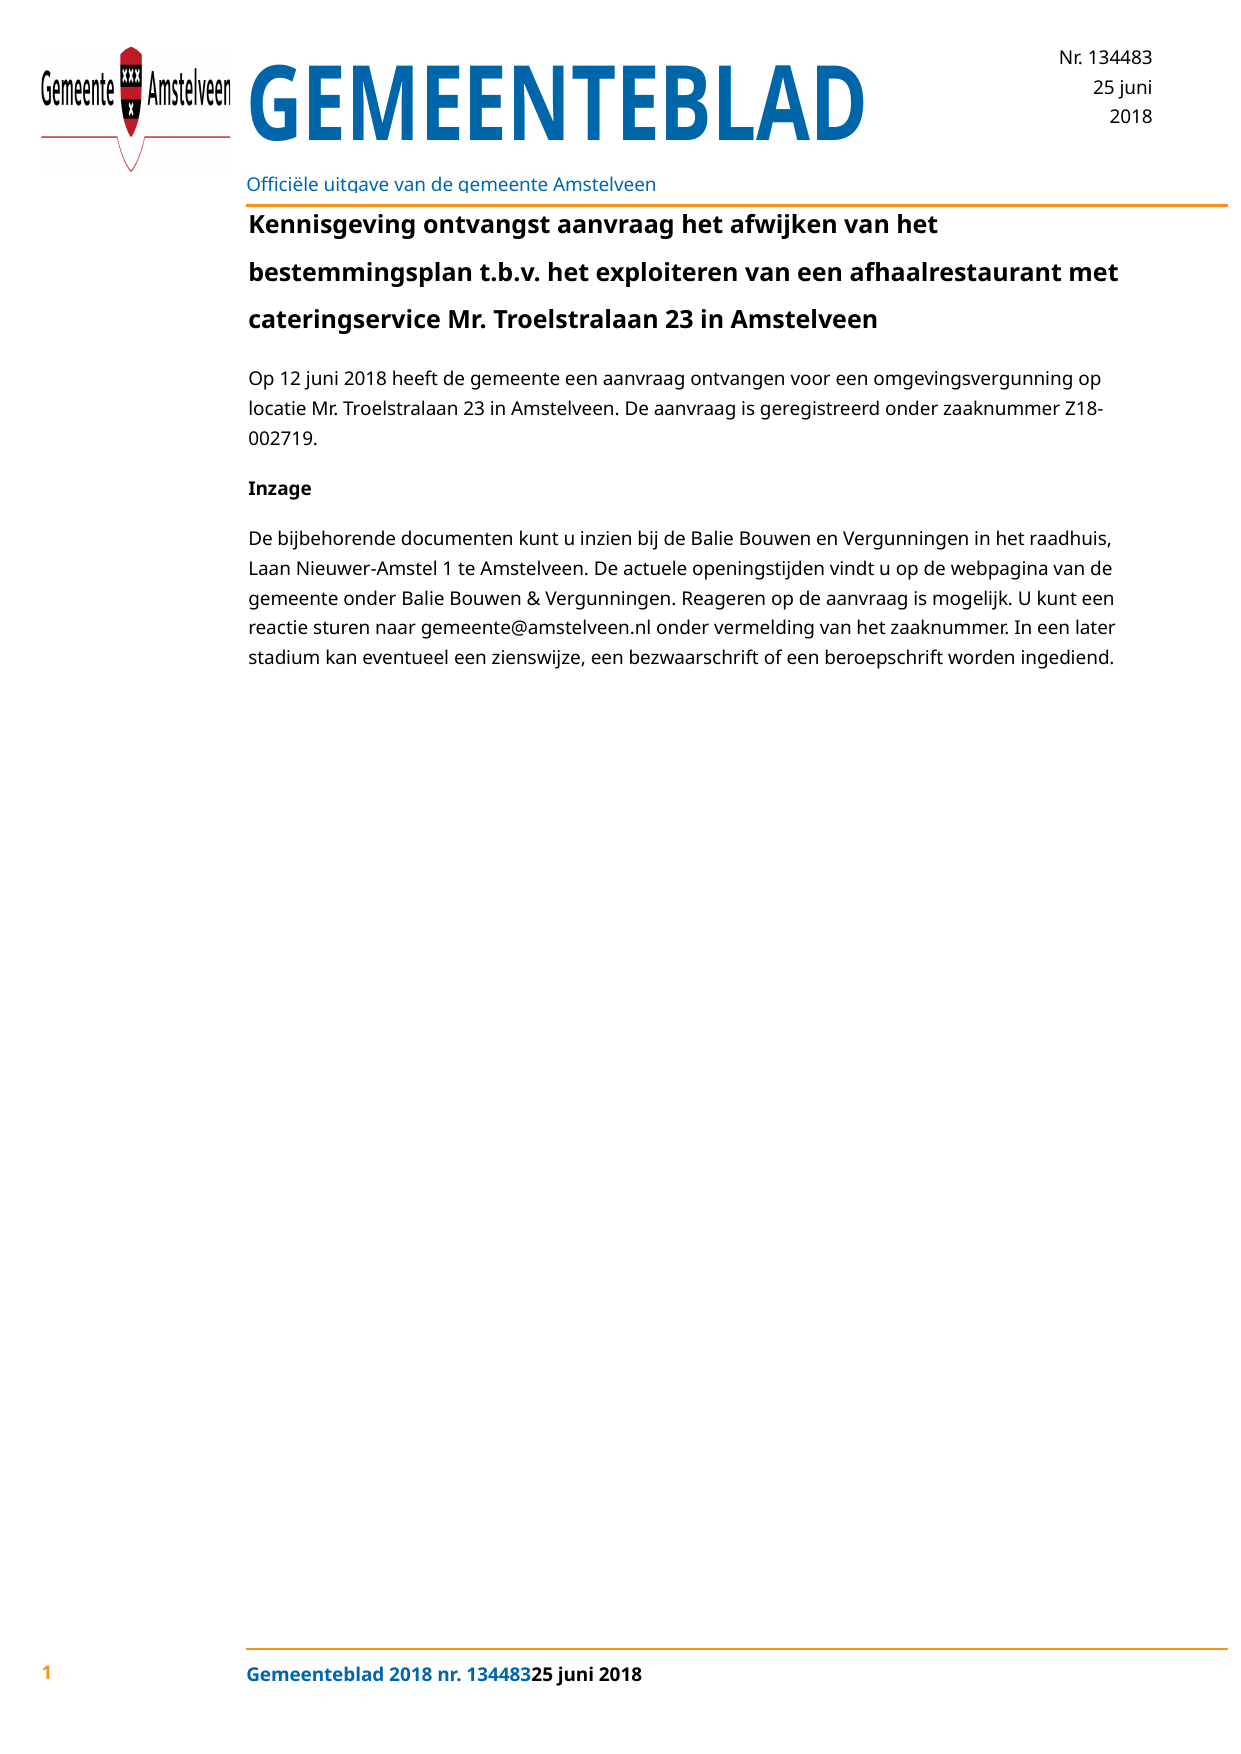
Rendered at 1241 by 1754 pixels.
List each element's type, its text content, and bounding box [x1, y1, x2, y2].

text Inzage [248, 475, 1152, 501]
text Op 12 juni 2018 heeft de gemeente een aanvraag ontvangen voor een omgevingsvergunning op locatie Mr. Troelstralaan 23 in Amstelveen. De aanvraag is geregistreerd onder zaaknummer Z18-002719. [248, 366, 1152, 450]
text De bijbehorende documenten kunt u inzien bij de Balie Bouwen en Vergunningen in het raadhuis, Laan Nieuwer-Amstel 1 te Amstelveen. De actuele openingstijden vindt u op de webpagina van de gemeente onder Balie Bouwen & Vergunningen. Reageren op de aanvraag is mogelijk. U kunt een reactie sturen naar gemeente@amstelveen.nl onder vermelding van het zaaknummer. In een later stadium kan eventueel een zienswijze, een bezwaarschrift of een beroepschrift worden ingediend. [248, 526, 1152, 669]
picture [41, 47, 231, 172]
text Kennisgeving ontvangst aanvraag het afwijken van het bestemmingsplan t.b.v. het exploiteren van een afhaalrestaurant met cateringservice Mr. Troelstralaan 23 in Amstelveen [248, 207, 1152, 336]
